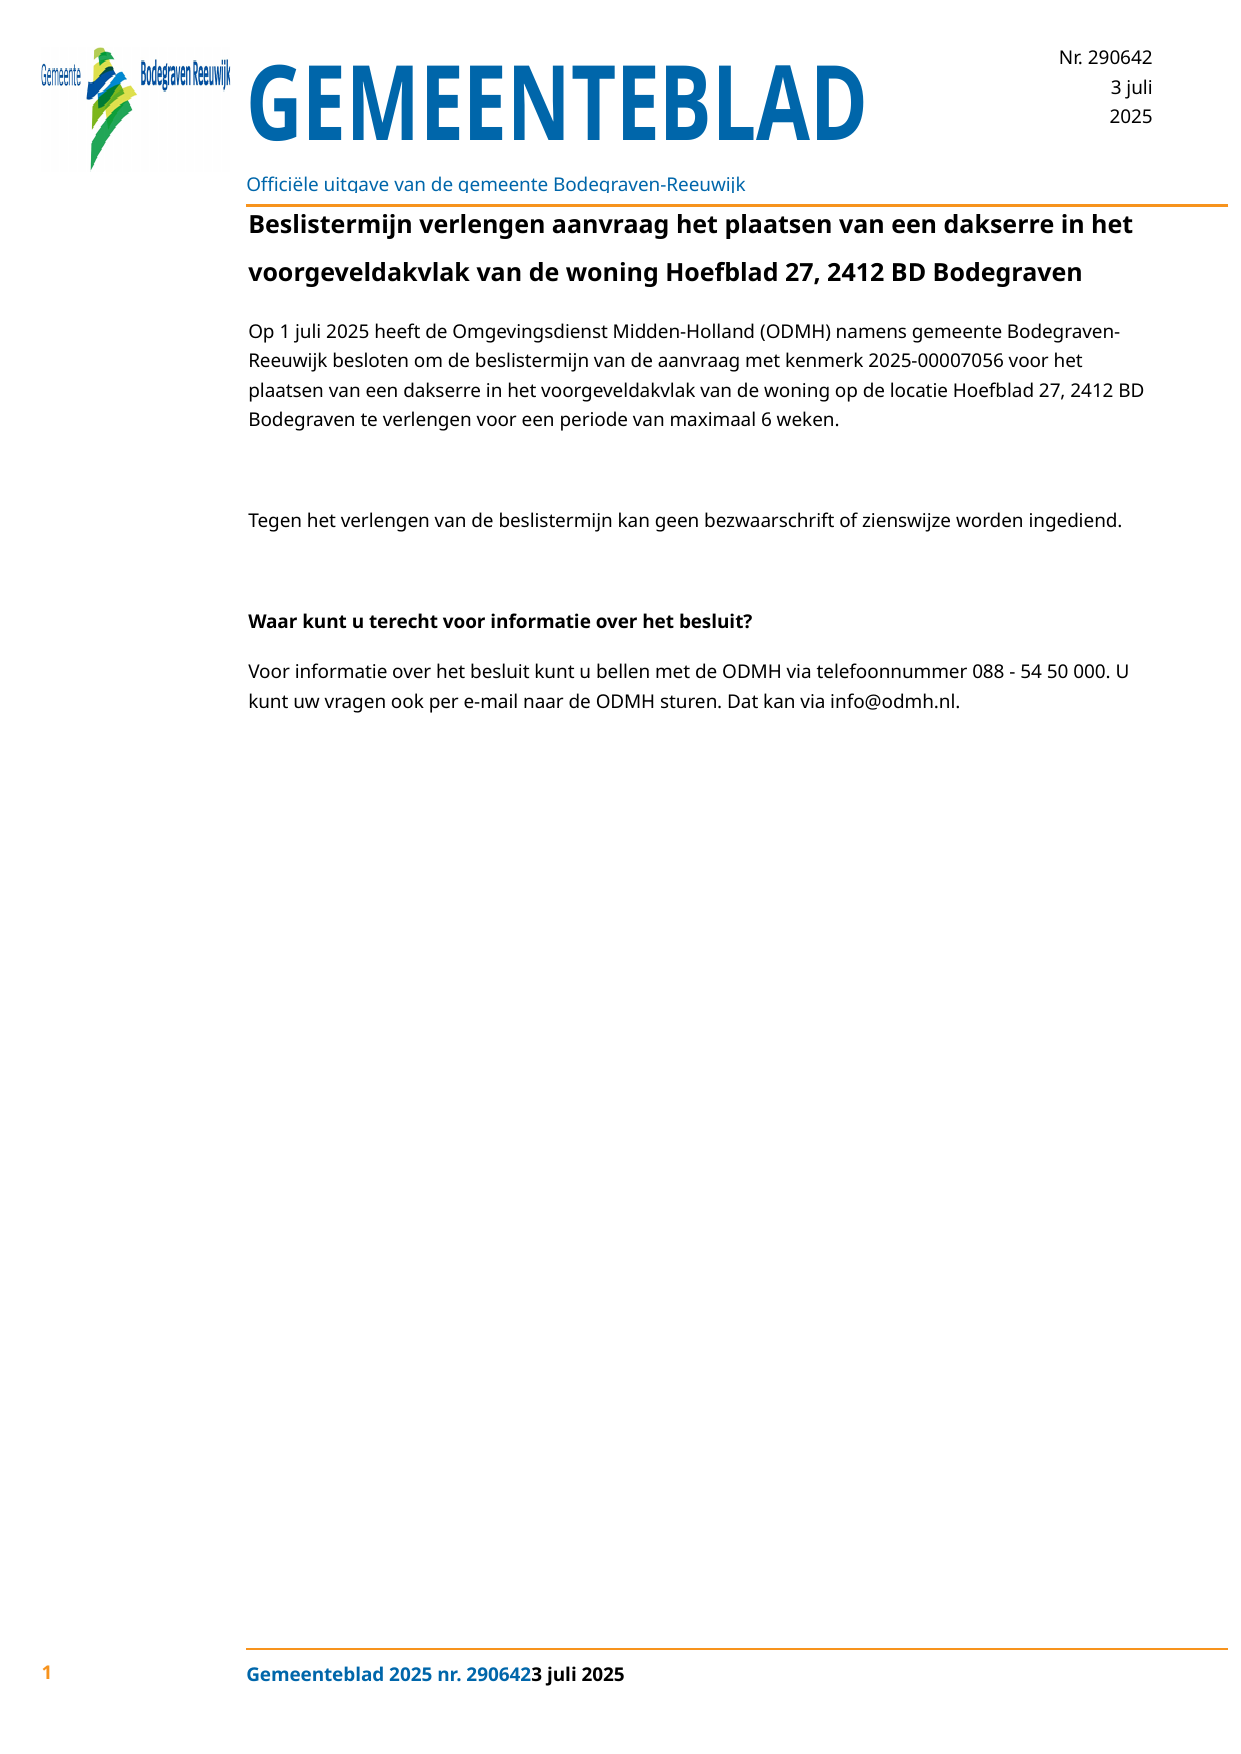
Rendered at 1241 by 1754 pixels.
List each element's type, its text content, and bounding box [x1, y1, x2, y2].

picture [41, 47, 231, 172]
text Waar kunt u terecht voor informatie over het besluit? [248, 608, 1152, 634]
text Voor informatie over het besluit kunt u bellen met de ODMH via telefoonnummer 088 - 54 50 000. U kunt uw vragen ook per e-mail naar de ODMH sturen. Dat kan via info@odmh.nl. [248, 659, 1152, 714]
text Tegen het verlengen van de beslistermijn kan geen bezwaarschrift of zienswijze worden ingediend. [248, 507, 1152, 533]
text Beslistermijn verlengen aanvraag het plaatsen van een dakserre in het voorgeveldakvlak van de woning Hoefblad 27, 2412 BD Bodegraven [248, 207, 1152, 288]
text Op 1 juli 2025 heeft de Omgevingsdienst Midden-Holland (ODMH) namens gemeente Bodegraven-Reeuwijk besloten om de beslistermijn van de aanvraag met kenmerk 2025-00007056 voor het plaatsen van een dakserre in het voorgeveldakvlak van de woning op de locatie Hoefblad 27, 2412 BD Bodegraven te verlengen voor een periode van maximaal 6 weken. [248, 318, 1152, 432]
